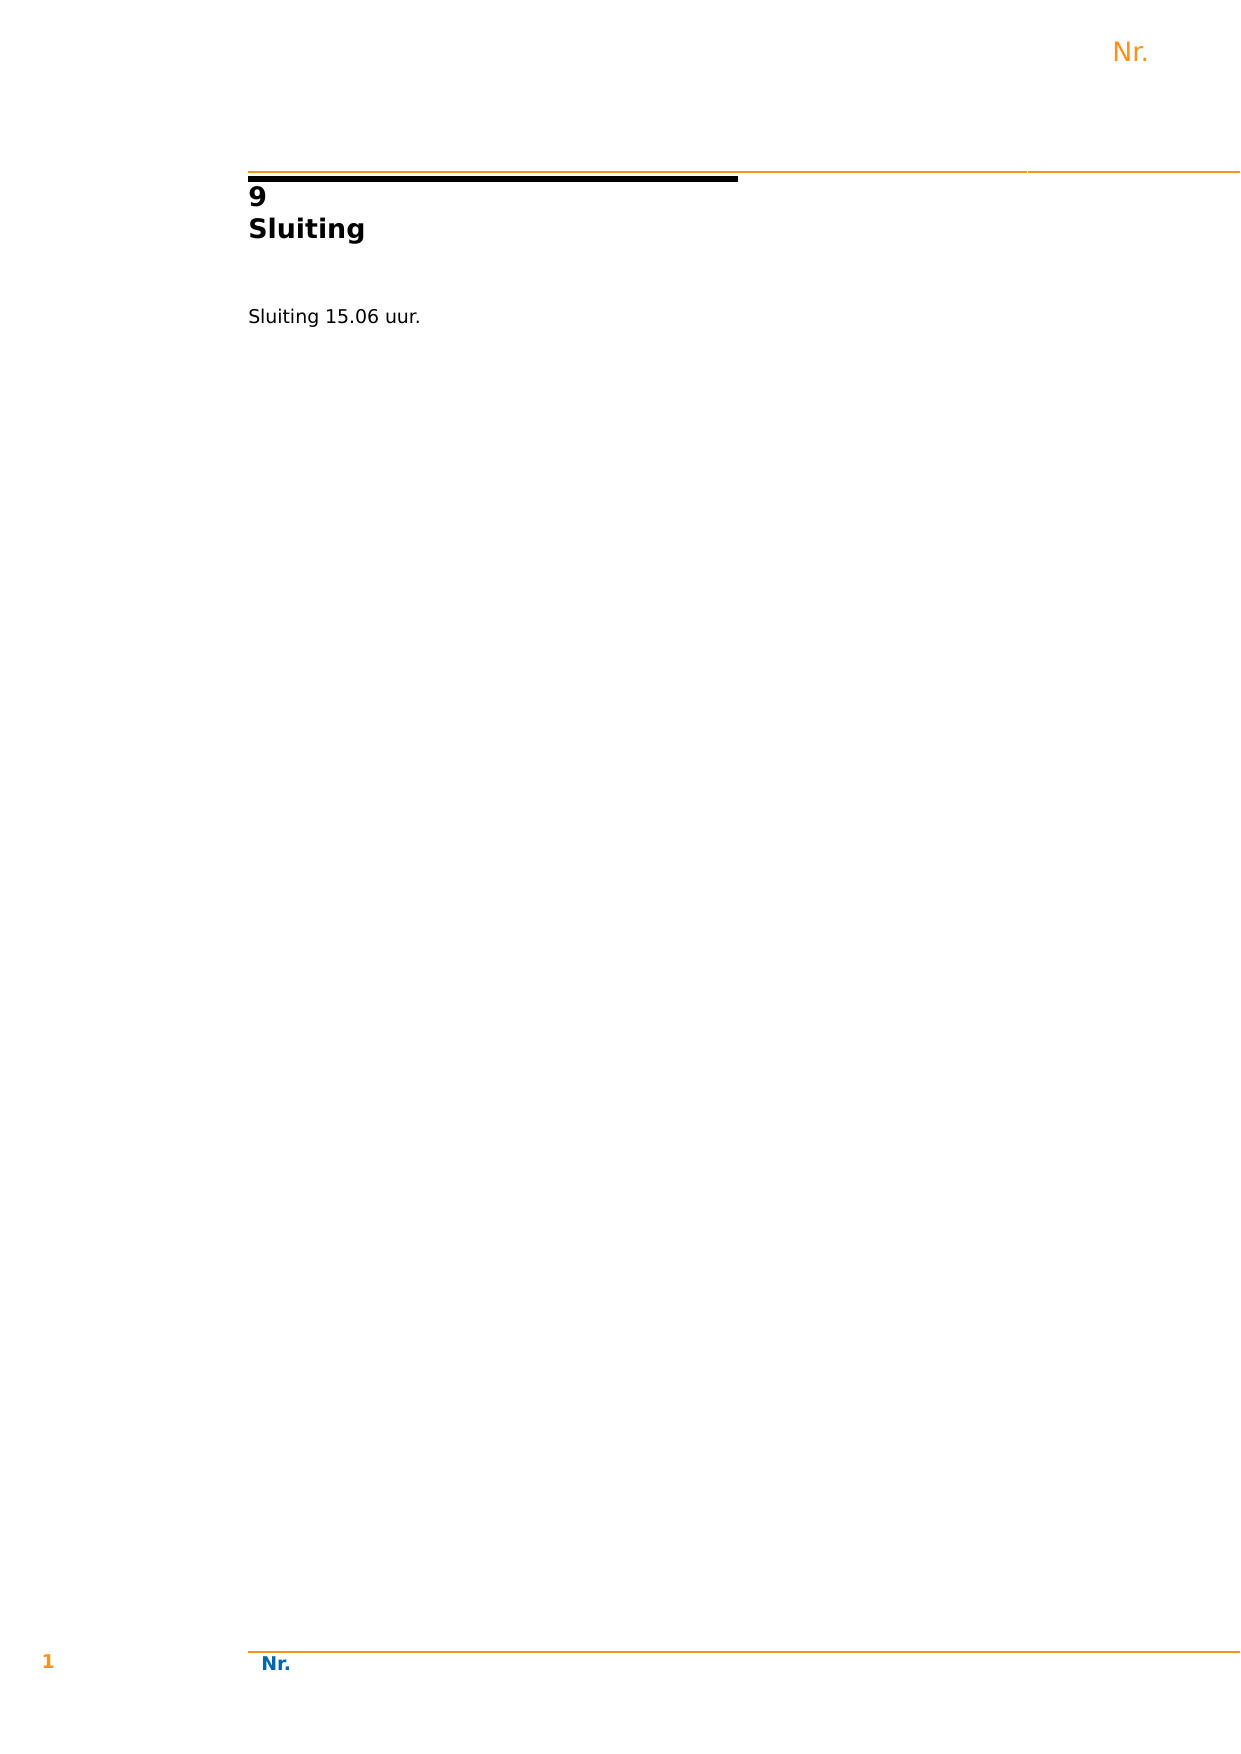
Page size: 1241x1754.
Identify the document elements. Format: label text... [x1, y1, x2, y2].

title 9 Sluiting [248, 182, 691, 244]
text Sluiting 15.06 uur. [248, 306, 691, 328]
